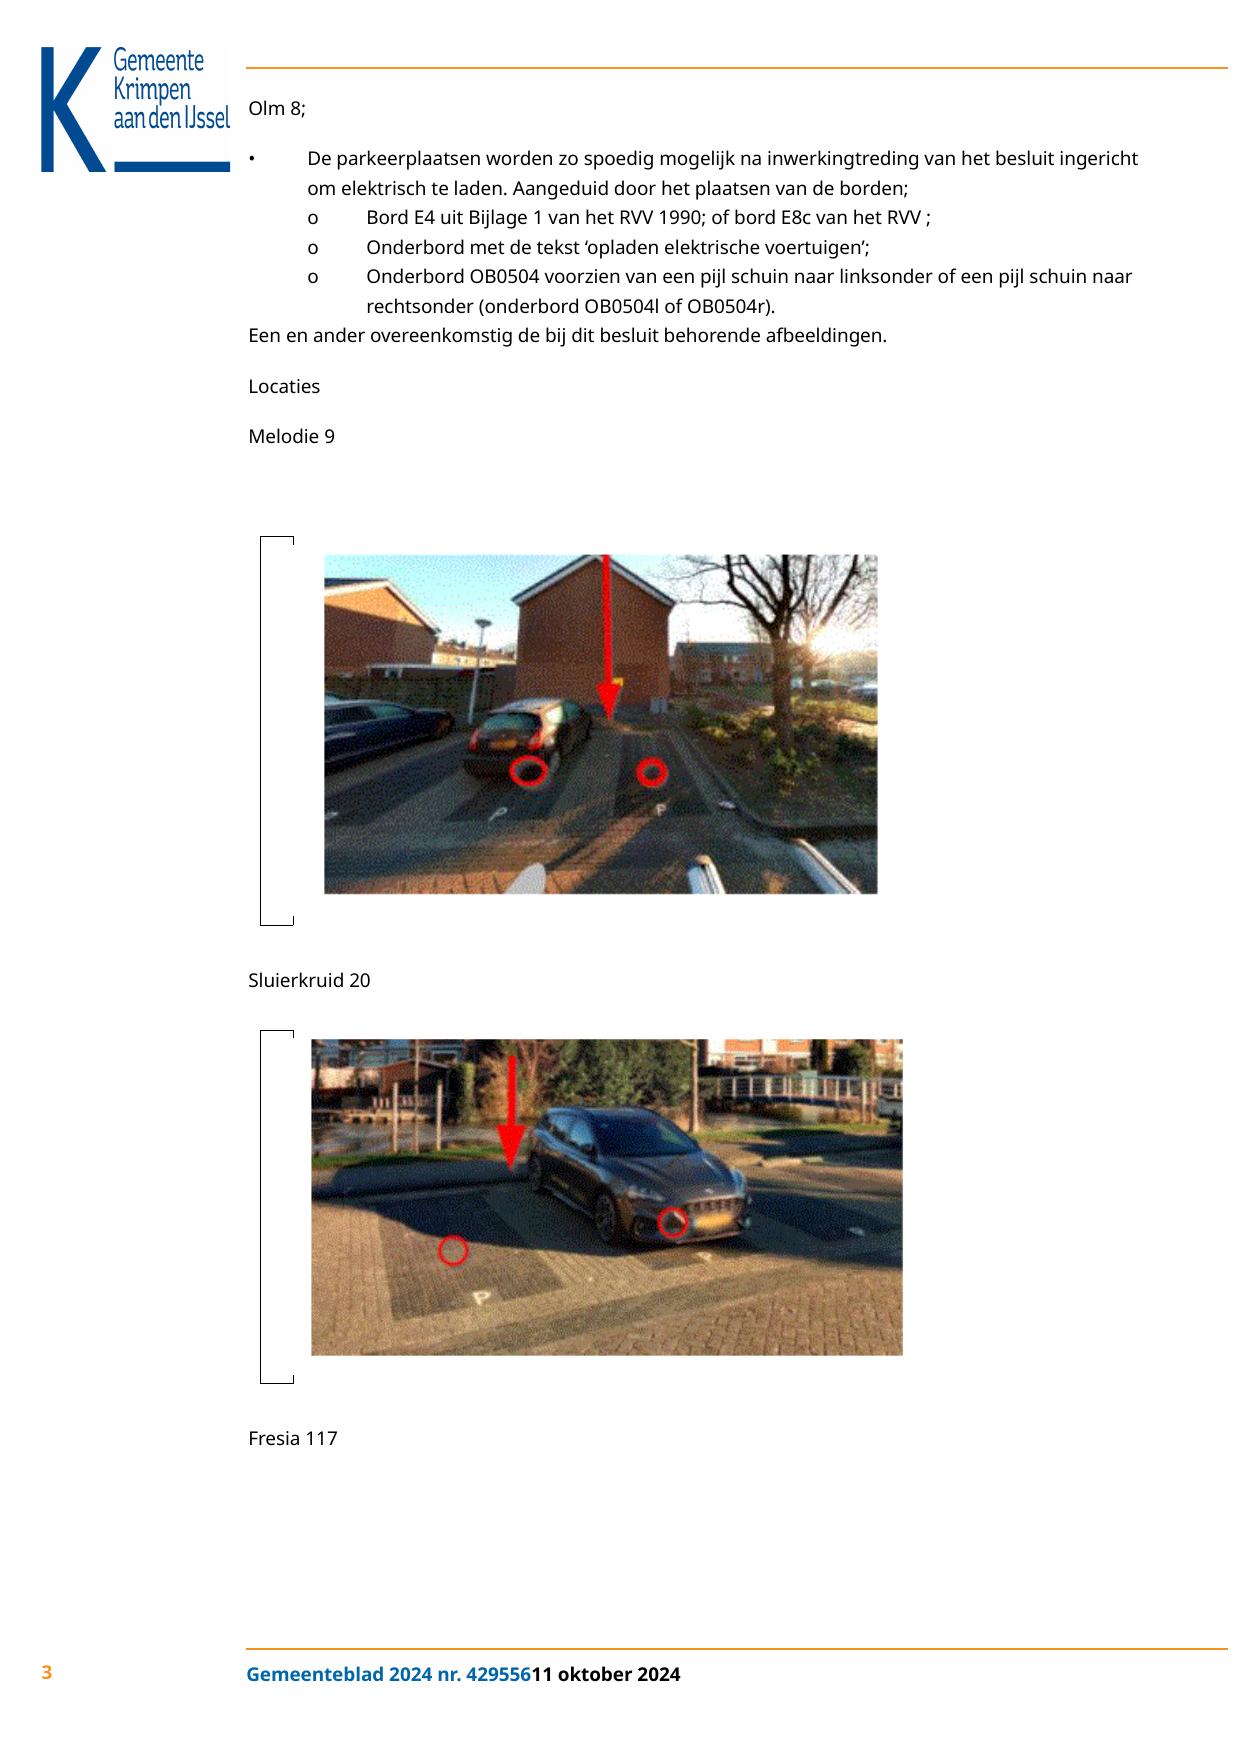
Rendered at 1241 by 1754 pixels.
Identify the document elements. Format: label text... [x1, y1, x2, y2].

text Locaties [248, 373, 1152, 399]
picture [268, 545, 978, 916]
list Onderbord OB0504 voorzien van een pijl schuin naar linksonder of een pijl schuin naar rechtsonder (onderbord OB0504l of OB0504r). [307, 263, 1152, 319]
text Een en ander overeenkomstig de bij dit besluit behorende afbeeldingen. [248, 323, 1152, 348]
list Onderbord met de tekst ‘opladen elektrische voertuigen’; [307, 234, 1152, 260]
picture [41, 47, 231, 172]
text Olm 8; [248, 95, 1152, 121]
text Sluierkruid 20 [248, 967, 1152, 993]
picture [268, 1038, 978, 1375]
text Melodie 9 [248, 423, 1152, 449]
list Bord E4 uit Bijlage 1 van het RVV 1990; of bord E8c van het RVV ; [307, 204, 1152, 230]
list De parkeerplaatsen worden zo spoedig mogelijk na inwerkingtreding van het besluit ingericht om elektrisch te laden. Aangeduid door het plaatsen van de borden; [248, 145, 1152, 201]
text Fresia 117 [248, 1426, 1152, 1451]
